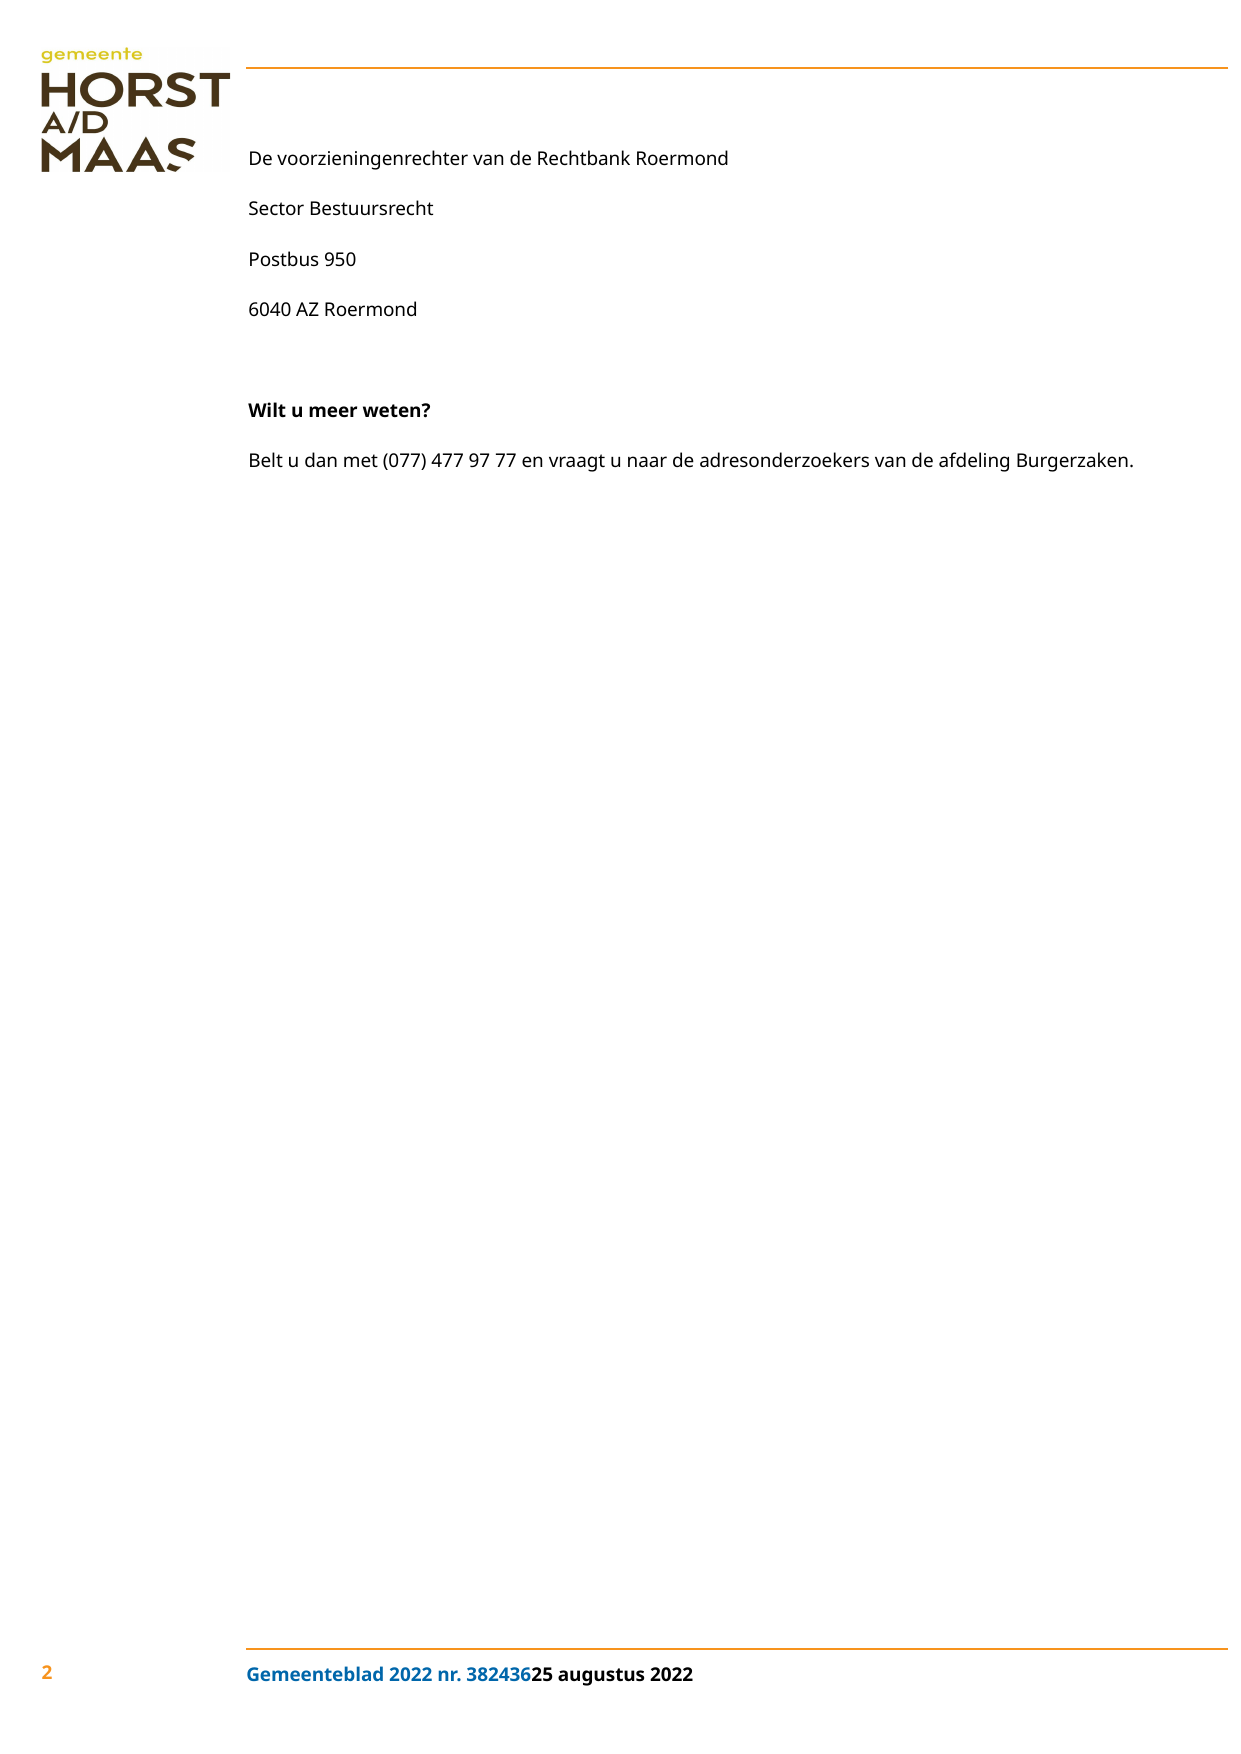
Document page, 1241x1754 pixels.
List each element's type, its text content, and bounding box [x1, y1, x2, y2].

text De voorzieningenrechter van de Rechtbank Roermond [248, 145, 1152, 171]
text Belt u dan met (077) 477 97 77 en vraagt u naar de adresonderzoekers van de afdeling Burgerzaken. [248, 448, 1152, 473]
picture [41, 47, 231, 172]
text Wilt u meer weten? [248, 397, 1152, 423]
text Sector Bestuursrecht [248, 196, 1152, 221]
text 6040 AZ Roermond [248, 296, 1152, 322]
text Postbus 950 [248, 246, 1152, 272]
